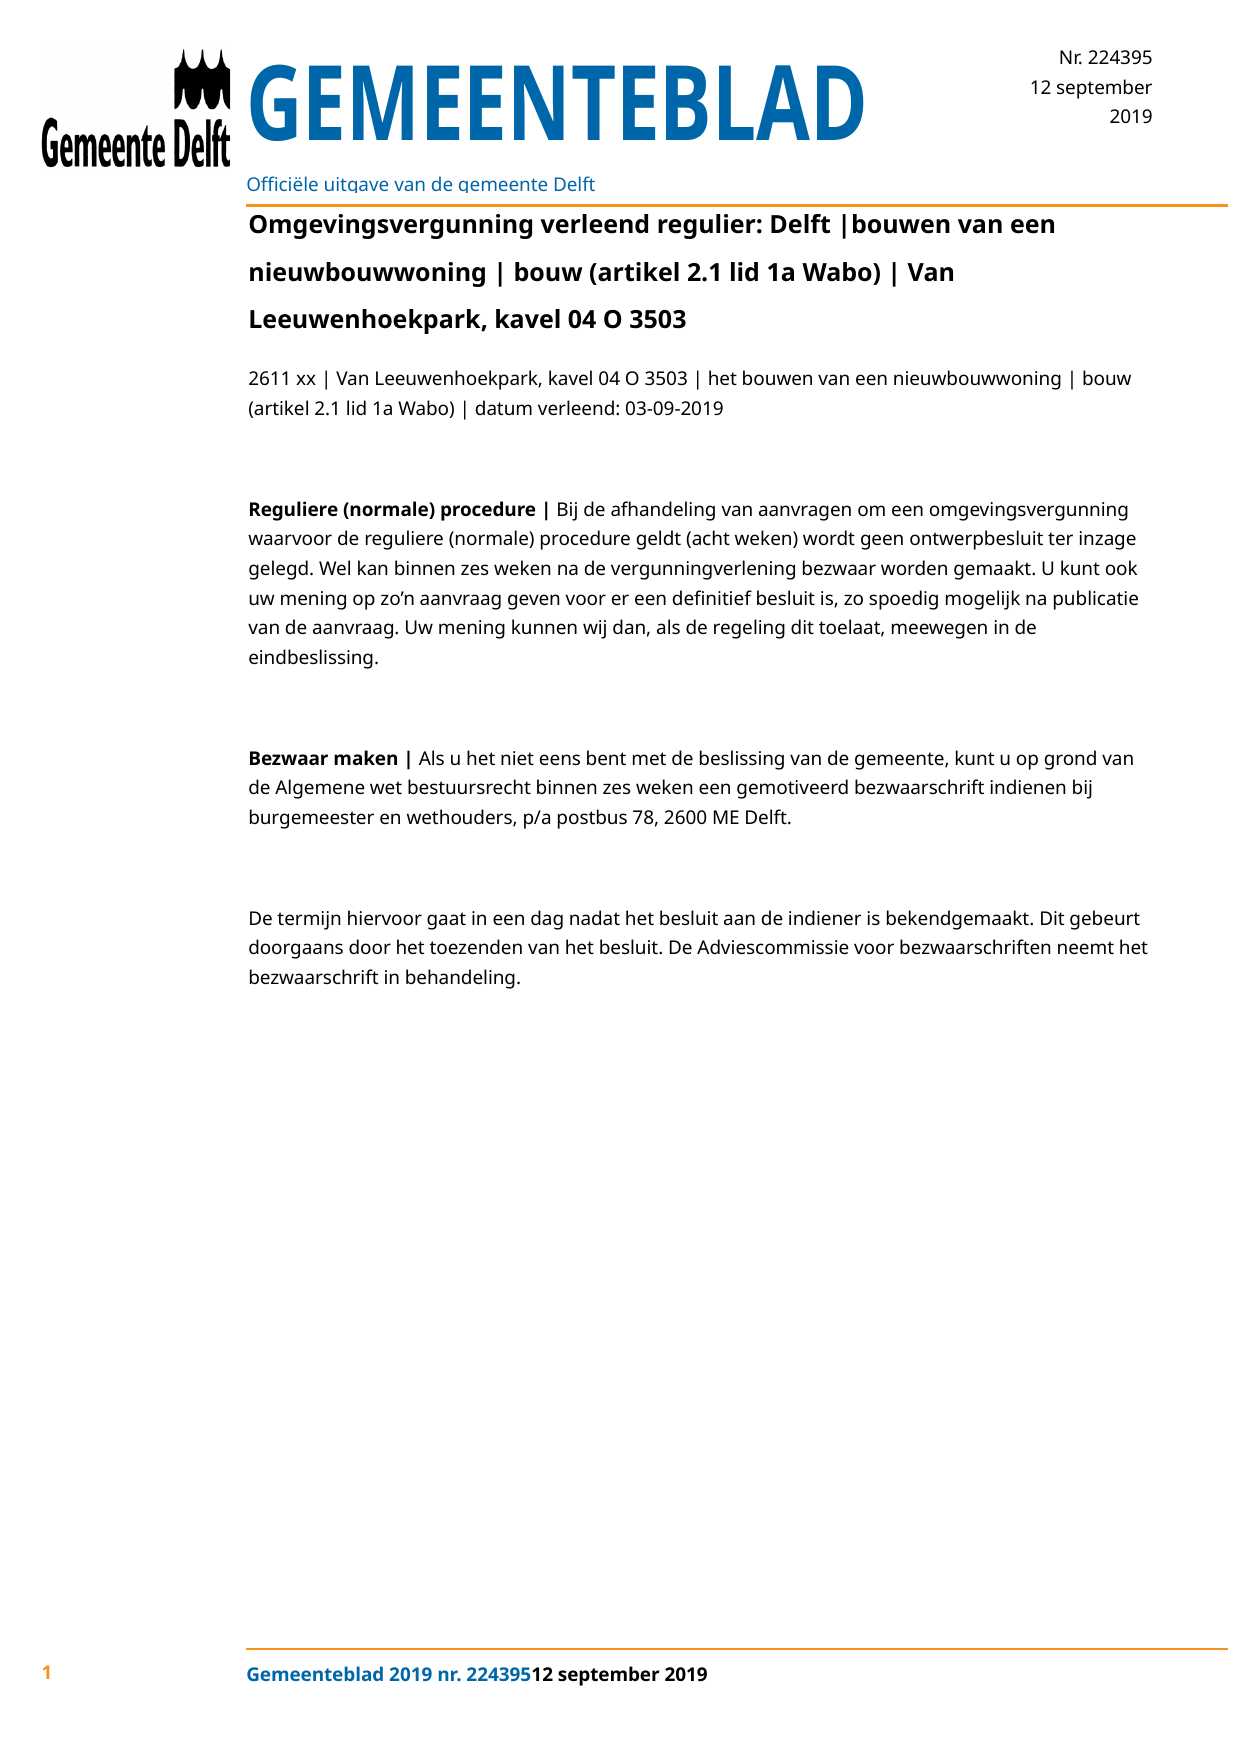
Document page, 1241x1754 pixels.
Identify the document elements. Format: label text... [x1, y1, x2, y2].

text Omgevingsvergunning verleend regulier: Delft |bouwen van een nieuwbouwwoning | bouw (artikel 2.1 lid 1a Wabo) | Van Leeuwenhoekpark, kavel 04 O 3503 [248, 207, 1152, 336]
text Bezwaar maken | Als u het niet eens bent met de beslissing van de gemeente, kunt u op grond van de Algemene wet bestuursrecht binnen zes weken een gemotiveerd bezwaarschrift indienen bij burgemeester en wethouders, p/a postbus 78, 2600 ME Delft. [248, 745, 1152, 829]
text Reguliere (normale) procedure | Bij de afhandeling van aanvragen om een omgevingsvergunning waarvoor de reguliere (normale) procedure geldt (acht weken) wordt geen ontwerpbesluit ter inzage gelegd. Wel kan binnen zes weken na de vergunningverlening bezwaar worden gemaakt. U kunt ook uw mening op zo’n aanvraag geven voor er een definitief besluit is, zo spoedig mogelijk na publicatie van de aanvraag. Uw mening kunnen wij dan, als de regeling dit toelaat, meewegen in de eindbeslissing. [248, 496, 1152, 669]
text De termijn hiervoor gaat in een dag nadat het besluit aan de indiener is bekendgemaakt. Dit gebeurt doorgaans door het toezenden van het besluit. De Adviescommissie voor bezwaarschriften neemt het bezwaarschrift in behandeling. [248, 905, 1152, 989]
picture [41, 47, 231, 172]
text 2611 xx | Van Leeuwenhoekpark, kavel 04 O 3503 | het bouwen van een nieuwbouwwoning | bouw (artikel 2.1 lid 1a Wabo) | datum verleend: 03-09-2019 [248, 366, 1152, 421]
